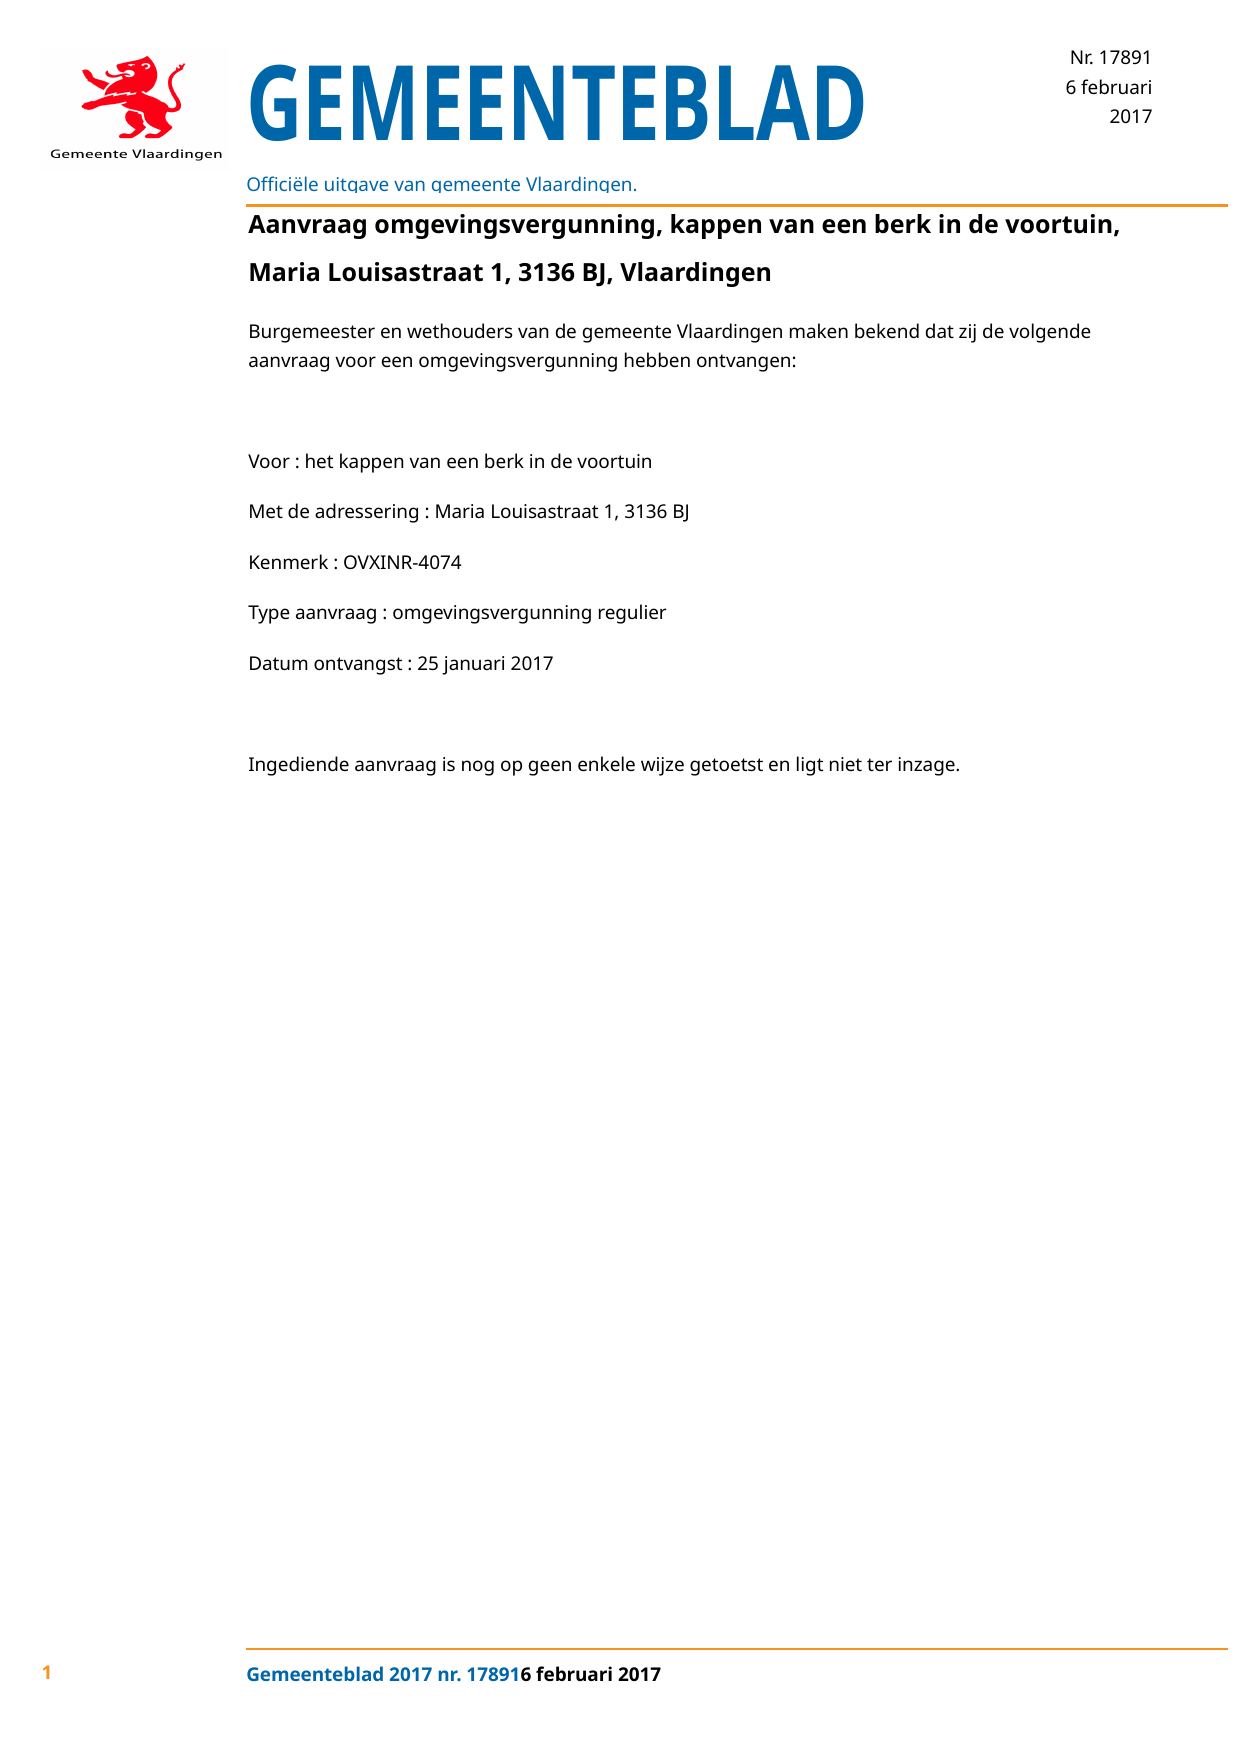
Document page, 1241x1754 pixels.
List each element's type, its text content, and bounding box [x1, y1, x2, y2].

text Kenmerk : OVXINR-4074 [248, 549, 1152, 575]
text Datum ontvangst : 25 januari 2017 [248, 650, 1152, 676]
text Burgemeester en wethouders van de gemeente Vlaardingen maken bekend dat zij de volgende aanvraag voor een omgevingsvergunning hebben ontvangen: [248, 318, 1152, 373]
picture [41, 47, 231, 172]
text Ingediende aanvraag is nog op geen enkele wijze getoetst en ligt niet ter inzage. [248, 751, 1152, 777]
text Aanvraag omgevingsvergunning, kappen van een berk in de voortuin, Maria Louisastraat 1, 3136 BJ, Vlaardingen [248, 207, 1152, 288]
text Voor : het kappen van een berk in de voortuin [248, 448, 1152, 474]
text Type aanvraag : omgevingsvergunning regulier [248, 599, 1152, 625]
text Met de adressering : Maria Louisastraat 1, 3136 BJ [248, 499, 1152, 524]
